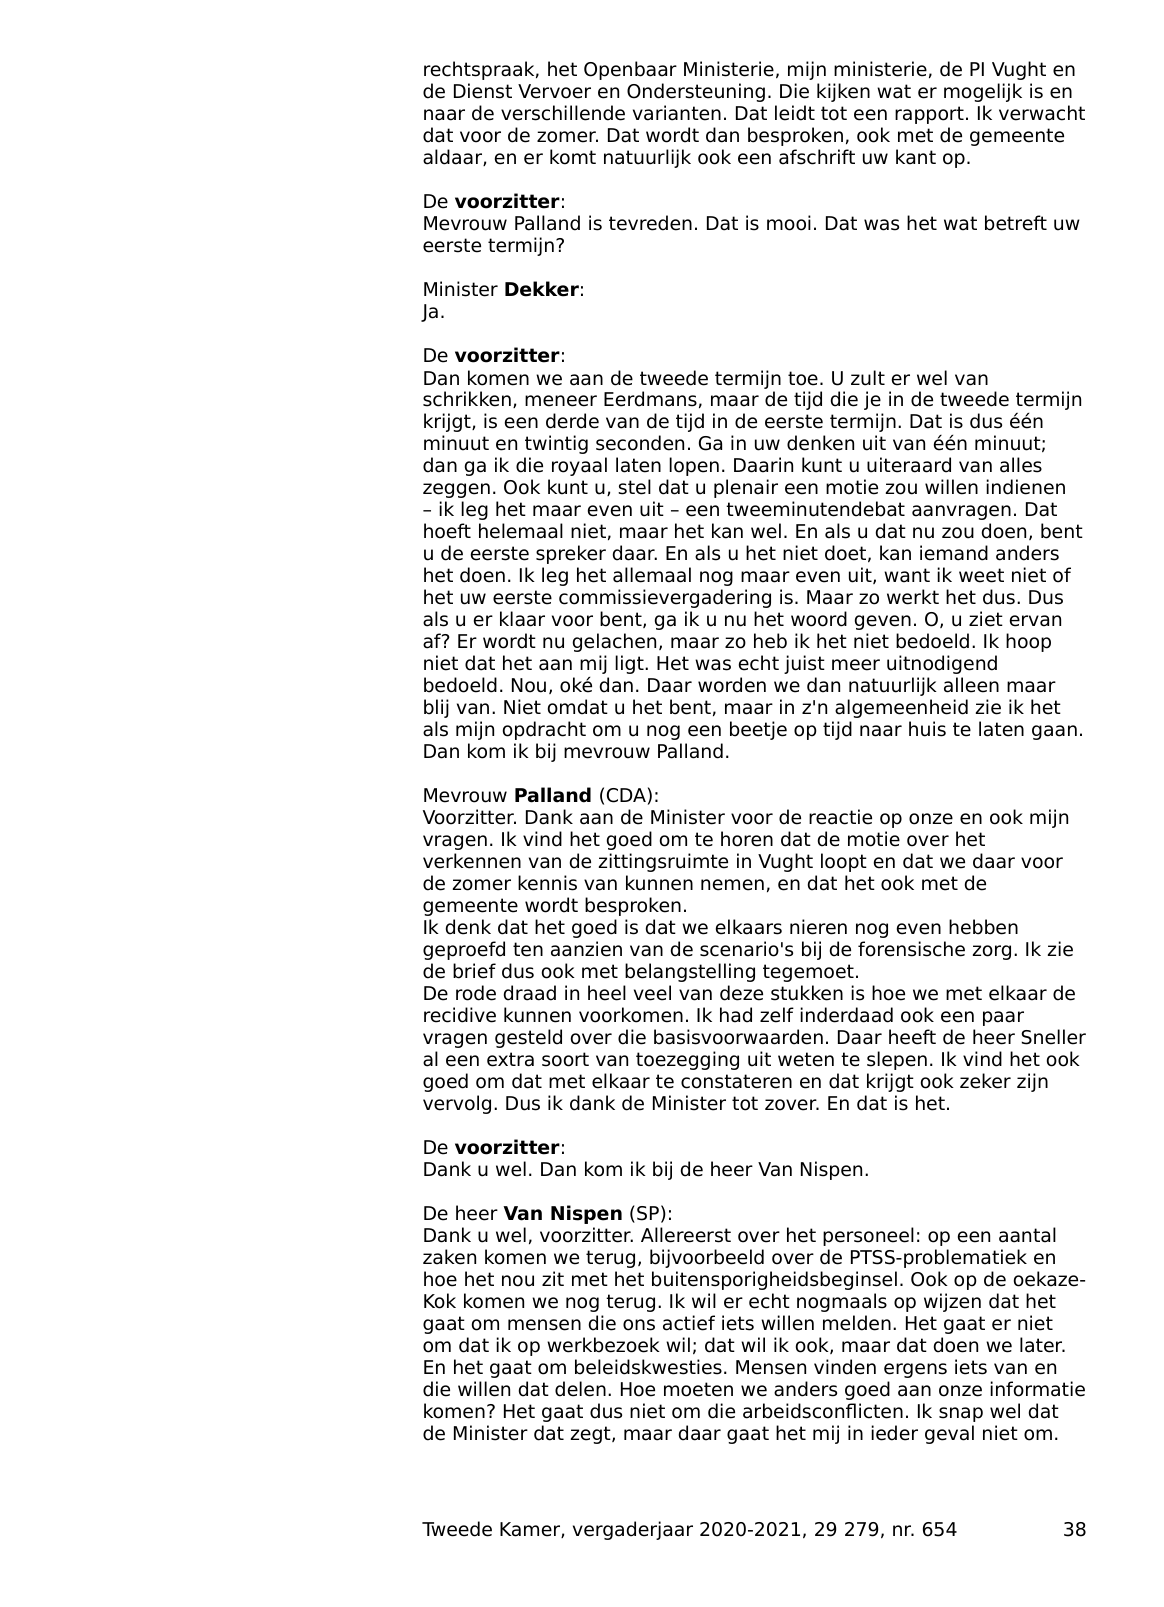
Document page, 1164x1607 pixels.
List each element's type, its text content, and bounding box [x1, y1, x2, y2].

text De heer Van Nispen (SP): [422, 1203, 1087, 1225]
text De rode draad in heel veel van deze stukken is hoe we met elkaar de recidive kunnen voorkomen. Ik had zelf inderdaad ook een paar vragen gesteld over die basisvoorwaarden. Daar heeft de heer Sneller al een extra soort van toezegging uit weten te slepen. Ik vind het ook goed om dat met elkaar te constateren en dat krijgt ook zeker zijn vervolg. Dus ik dank de Minister tot zover. En dat is het. [422, 983, 1087, 1115]
text Mevrouw Palland is tevreden. Dat is mooi. Dat was het wat betreft uw eerste termijn? [422, 213, 1087, 257]
text Mevrouw Palland (CDA): [422, 785, 1087, 807]
text De voorzitter: [422, 345, 1087, 367]
text Dank u wel. Dan kom ik bij de heer Van Nispen. [422, 1159, 1087, 1181]
text Minister Dekker: [422, 279, 1087, 301]
text Dank u wel, voorzitter. Allereerst over het personeel: op een aantal zaken komen we terug, bijvoorbeeld over de PTSS-problematiek en hoe het nou zit met het buitensporigheidsbeginsel. Ook op de oekaze-Kok komen we nog terug. Ik wil er echt nogmaals op wijzen dat het gaat om mensen die ons actief iets willen melden. Het gaat er niet om dat ik op werkbezoek wil; dat wil ik ook, maar dat doen we later. En het gaat om beleidskwesties. Mensen vinden ergens iets van en die willen dat delen. Hoe moeten we anders goed aan onze informatie komen? Het gaat dus niet om die arbeidsconflicten. Ik snap wel dat de Minister dat zegt, maar daar gaat het mij in ieder geval niet om. [422, 1225, 1087, 1445]
text Ja. [422, 301, 1087, 323]
text rechtspraak, het Openbaar Ministerie, mijn ministerie, de PI Vught en de Dienst Vervoer en Ondersteuning. Die kijken wat er mogelijk is en naar de verschillende varianten. Dat leidt tot een rapport. Ik verwacht dat voor de zomer. Dat wordt dan besproken, ook met de gemeente aldaar, en er komt natuurlijk ook een afschrift uw kant op. [422, 59, 1087, 169]
text De voorzitter: [422, 1137, 1087, 1159]
text Voorzitter. Dank aan de Minister voor de reactie op onze en ook mijn vragen. Ik vind het goed om te horen dat de motie over het verkennen van de zittingsruimte in Vught loopt en dat we daar voor de zomer kennis van kunnen nemen, en dat het ook met de gemeente wordt besproken. [422, 807, 1087, 917]
text De voorzitter: [422, 191, 1087, 213]
text Dan komen we aan de tweede termijn toe. U zult er wel van schrikken, meneer Eerdmans, maar de tijd die je in de tweede termijn krijgt, is een derde van de tijd in de eerste termijn. Dat is dus één minuut en twintig seconden. Ga in uw denken uit van één minuut; dan ga ik die royaal laten lopen. Daarin kunt u uiteraard van alles zeggen. Ook kunt u, stel dat u plenair een motie zou willen indienen – ik leg het maar even uit – een tweeminutendebat aanvragen. Dat hoeft helemaal niet, maar het kan wel. En als u dat nu zou doen, bent u de eerste spreker daar. En als u het niet doet, kan iemand anders het doen. Ik leg het allemaal nog maar even uit, want ik weet niet of het uw eerste commissievergadering is. Maar zo werkt het dus. Dus als u er klaar voor bent, ga ik u nu het woord geven. O, u ziet ervan af? Er wordt nu gelachen, maar zo heb ik het niet bedoeld. Ik hoop niet dat het aan mij ligt. Het was echt juist meer uitnodigend bedoeld. Nou, oké dan. Daar worden we dan natuurlijk alleen maar blij van. Niet omdat u het bent, maar in z'n algemeenheid zie ik het als mijn opdracht om u nog een beetje op tijd naar huis te laten gaan. Dan kom ik bij mevrouw Palland. [422, 367, 1087, 763]
text Ik denk dat het goed is dat we elkaars nieren nog even hebben geproefd ten aanzien van de scenario's bij de forensische zorg. Ik zie de brief dus ook met belangstelling tegemoet. [422, 917, 1087, 983]
